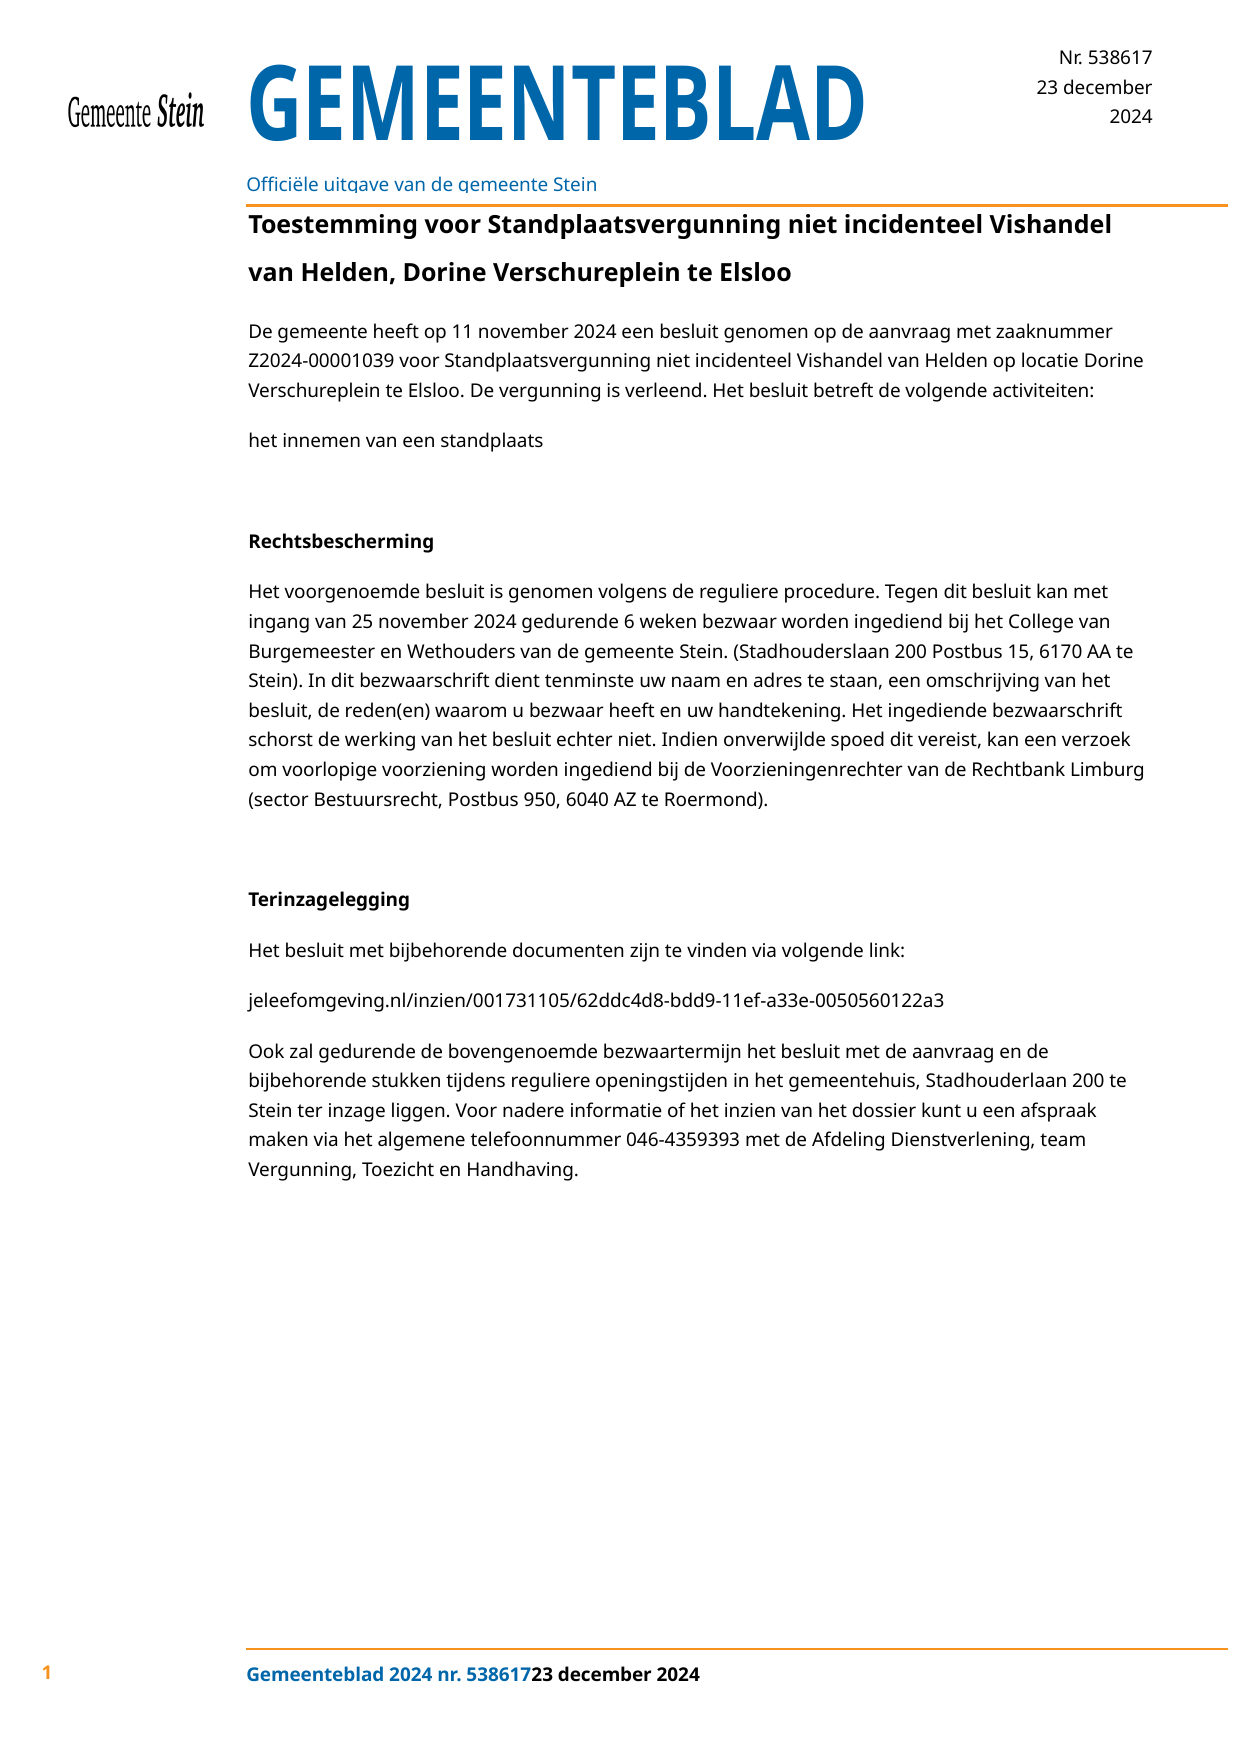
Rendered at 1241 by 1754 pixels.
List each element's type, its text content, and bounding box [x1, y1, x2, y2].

text jeleefomgeving.nl/inzien/001731105/62ddc4d8-bdd9-11ef-a33e-0050560122a3 [248, 987, 1152, 1013]
picture [41, 47, 231, 172]
text Ook zal gedurende de bovengenoemde bezwaartermijn het besluit met de aanvraag en de bijbehorende stukken tijdens reguliere openingstijden in het gemeentehuis, Stadhouderlaan 200 te Stein ter inzage liggen. Voor nadere informatie of het inzien van het dossier kunt u een afspraak maken via het algemene telefoonnummer 046-4359393 met de Afdeling Dienstverlening, team Vergunning, Toezicht en Handhaving. [248, 1038, 1152, 1182]
text De gemeente heeft op 11 november 2024 een besluit genomen op de aanvraag met zaaknummer Z2024-00001039 voor Standplaatsvergunning niet incidenteel Vishandel van Helden op locatie Dorine Verschureplein te Elsloo. De vergunning is verleend. Het besluit betreft de volgende activiteiten: [248, 318, 1152, 403]
text Toestemming voor Standplaatsvergunning niet incidenteel Vishandel van Helden, Dorine Verschureplein te Elsloo [248, 207, 1152, 288]
text Het voorgenoemde besluit is genomen volgens de reguliere procedure. Tegen dit besluit kan met ingang van 25 november 2024 gedurende 6 weken bezwaar worden ingediend bij het College van Burgemeester en Wethouders van de gemeente Stein. (Stadhouderslaan 200 Postbus 15, 6170 AA te Stein). In dit bezwaarschrift dient tenminste uw naam en adres te staan, een omschrijving van het besluit, de reden(en) waarom u bezwaar heeft en uw handtekening. Het ingediende bezwaarschrift schorst de werking van het besluit echter niet. Indien onverwijlde spoed dit vereist, kan een verzoek om voorlopige voorziening worden ingediend bij de Voorzieningenrechter van de Rechtbank Limburg (sector Bestuursrecht, Postbus 950, 6040 AZ te Roermond). [248, 579, 1152, 812]
text Het besluit met bijbehorende documenten zijn te vinden via volgende link: [248, 937, 1152, 963]
text Terinzagelegging [248, 887, 1152, 912]
text het innemen van een standplaats [248, 427, 1152, 453]
text Rechtsbescherming [248, 528, 1152, 554]
